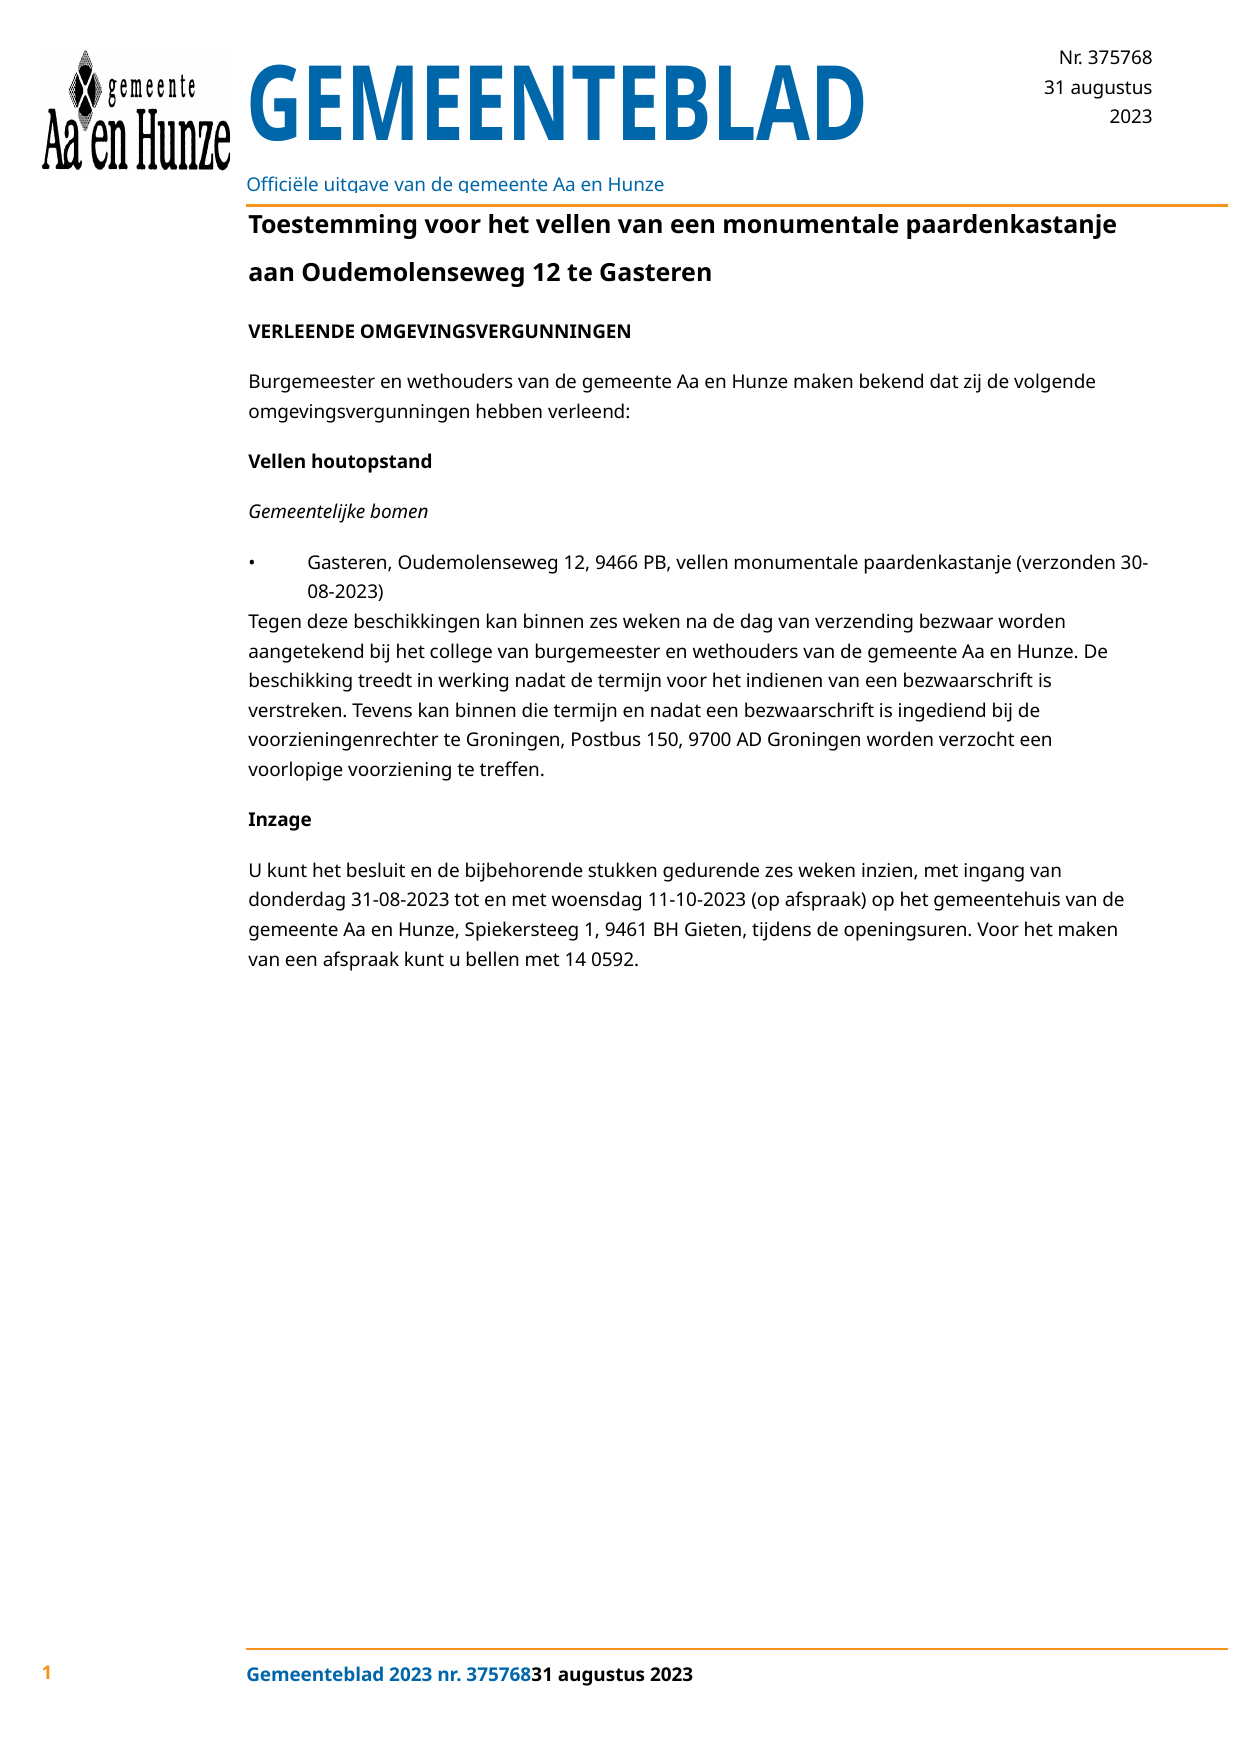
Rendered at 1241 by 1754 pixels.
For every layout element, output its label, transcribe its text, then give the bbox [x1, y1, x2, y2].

text Inzage [248, 807, 1152, 832]
text VERLEENDE OMGEVINGSVERGUNNINGEN [248, 318, 1152, 344]
text Vellen houtopstand [248, 448, 1152, 474]
picture [41, 47, 231, 172]
list Gasteren, Oudemolenseweg 12, 9466 PB, vellen monumentale paardenkastanje (verzonden 30-08-2023) [248, 549, 1152, 604]
text Burgemeester en wethouders van de gemeente Aa en Hunze maken bekend dat zij de volgende omgevingsvergunningen hebben verleend: [248, 368, 1152, 424]
text U kunt het besluit en de bijbehorende stukken gedurende zes weken inzien, met ingang van donderdag 31-08-2023 tot en met woensdag 11-10-2023 (op afspraak) op het gemeentehuis van de gemeente Aa en Hunze, Spiekersteeg 1, 9461 BH Gieten, tijdens de openingsuren. Voor het maken van een afspraak kunt u bellen met 14 0592. [248, 857, 1152, 972]
text Toestemming voor het vellen van een monumentale paardenkastanje aan Oudemolenseweg 12 te Gasteren [248, 207, 1152, 288]
text Gemeentelijke bomen [248, 499, 1152, 524]
text Tegen deze beschikkingen kan binnen zes weken na de dag van verzending bezwaar worden aangetekend bij het college van burgemeester en wethouders van de gemeente Aa en Hunze. De beschikking treedt in werking nadat de termijn voor het indienen van een bezwaarschrift is verstreken. Tevens kan binnen die termijn en nadat een bezwaarschrift is ingediend bij de voorzieningenrechter te Groningen, Postbus 150, 9700 AD Groningen worden verzocht een voorlopige voorziening te treffen. [248, 608, 1152, 782]
